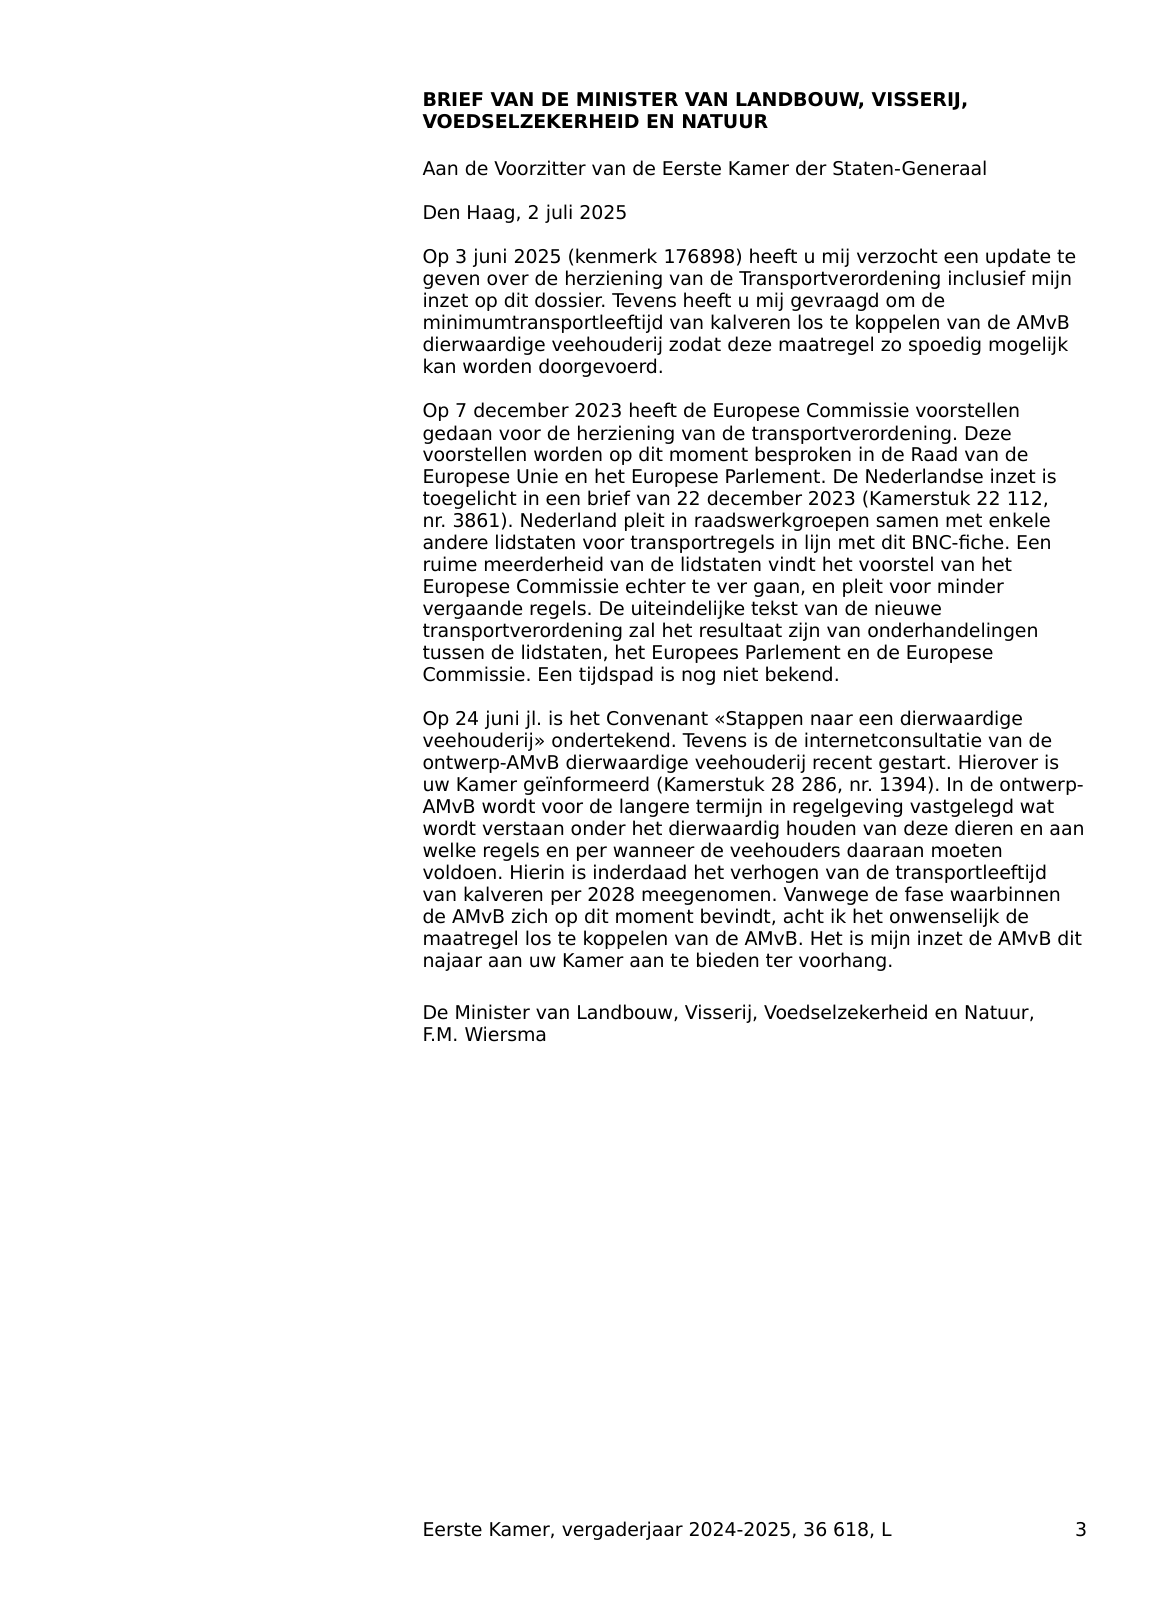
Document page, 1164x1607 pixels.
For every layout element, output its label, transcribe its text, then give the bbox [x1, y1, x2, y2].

text Op 24 juni jl. is het Convenant «Stappen naar een dierwaardige veehouderij» ondertekend. Tevens is de internetconsultatie van de ontwerp-AMvB dierwaardige veehouderij recent gestart. Hierover is uw Kamer geïnformeerd (Kamerstuk 28 286, nr. 1394). In de ontwerp-AMvB wordt voor de langere termijn in regelgeving vastgelegd wat wordt verstaan onder het dierwaardig houden van deze dieren en aan welke regels en per wanneer de veehouders daaraan moeten voldoen. Hierin is inderdaad het verhogen van de transportleeftijd van kalveren per 2028 meegenomen. Vanwege de fase waarbinnen de AMvB zich op dit moment bevindt, acht ik het onwenselijk de maatregel los te koppelen van de AMvB. Het is mijn inzet de AMvB dit najaar aan uw Kamer aan te bieden ter voorhang. [422, 708, 1087, 972]
text Op 7 december 2023 heeft de Europese Commissie voorstellen gedaan voor de herziening van de transportverordening. Deze voorstellen worden op dit moment besproken in de Raad van de Europese Unie en het Europese Parlement. De Nederlandse inzet is toegelicht in een brief van 22 december 2023 (Kamerstuk 22 112, nr. 3861). Nederland pleit in raadswerkgroepen samen met enkele andere lidstaten voor transportregels in lijn met dit BNC-fiche. Een ruime meerderheid van de lidstaten vindt het voorstel van het Europese Commissie echter te ver gaan, en pleit voor minder vergaande regels. De uiteindelijke tekst van de nieuwe transportverordening zal het resultaat zijn van onderhandelingen tussen de lidstaten, het Europees Parlement en de Europese Commissie. Een tijdspad is nog niet bekend. [422, 400, 1087, 686]
text Den Haag, 2 juli 2025 [422, 202, 1087, 224]
text Aan de Voorzitter van de Eerste Kamer der Staten-Generaal [422, 158, 1087, 180]
text De Minister van Landbouw, Visserij, Voedselzekerheid en Natuur, F.M. Wiersma [422, 1002, 1087, 1046]
text Op 3 juni 2025 (kenmerk 176898) heeft u mij verzocht een update te geven over de herziening van de Transportverordening inclusief mijn inzet op dit dossier. Tevens heeft u mij gevraagd om de minimumtransportleeftijd van kalveren los te koppelen van de AMvB dierwaardige veehouderij zodat deze maatregel zo spoedig mogelijk kan worden doorgevoerd. [422, 246, 1087, 378]
subtitle BRIEF VAN DE MINISTER VAN LANDBOUW, VISSERIJ, VOEDSELZEKERHEID EN NATUUR [422, 89, 1087, 133]
